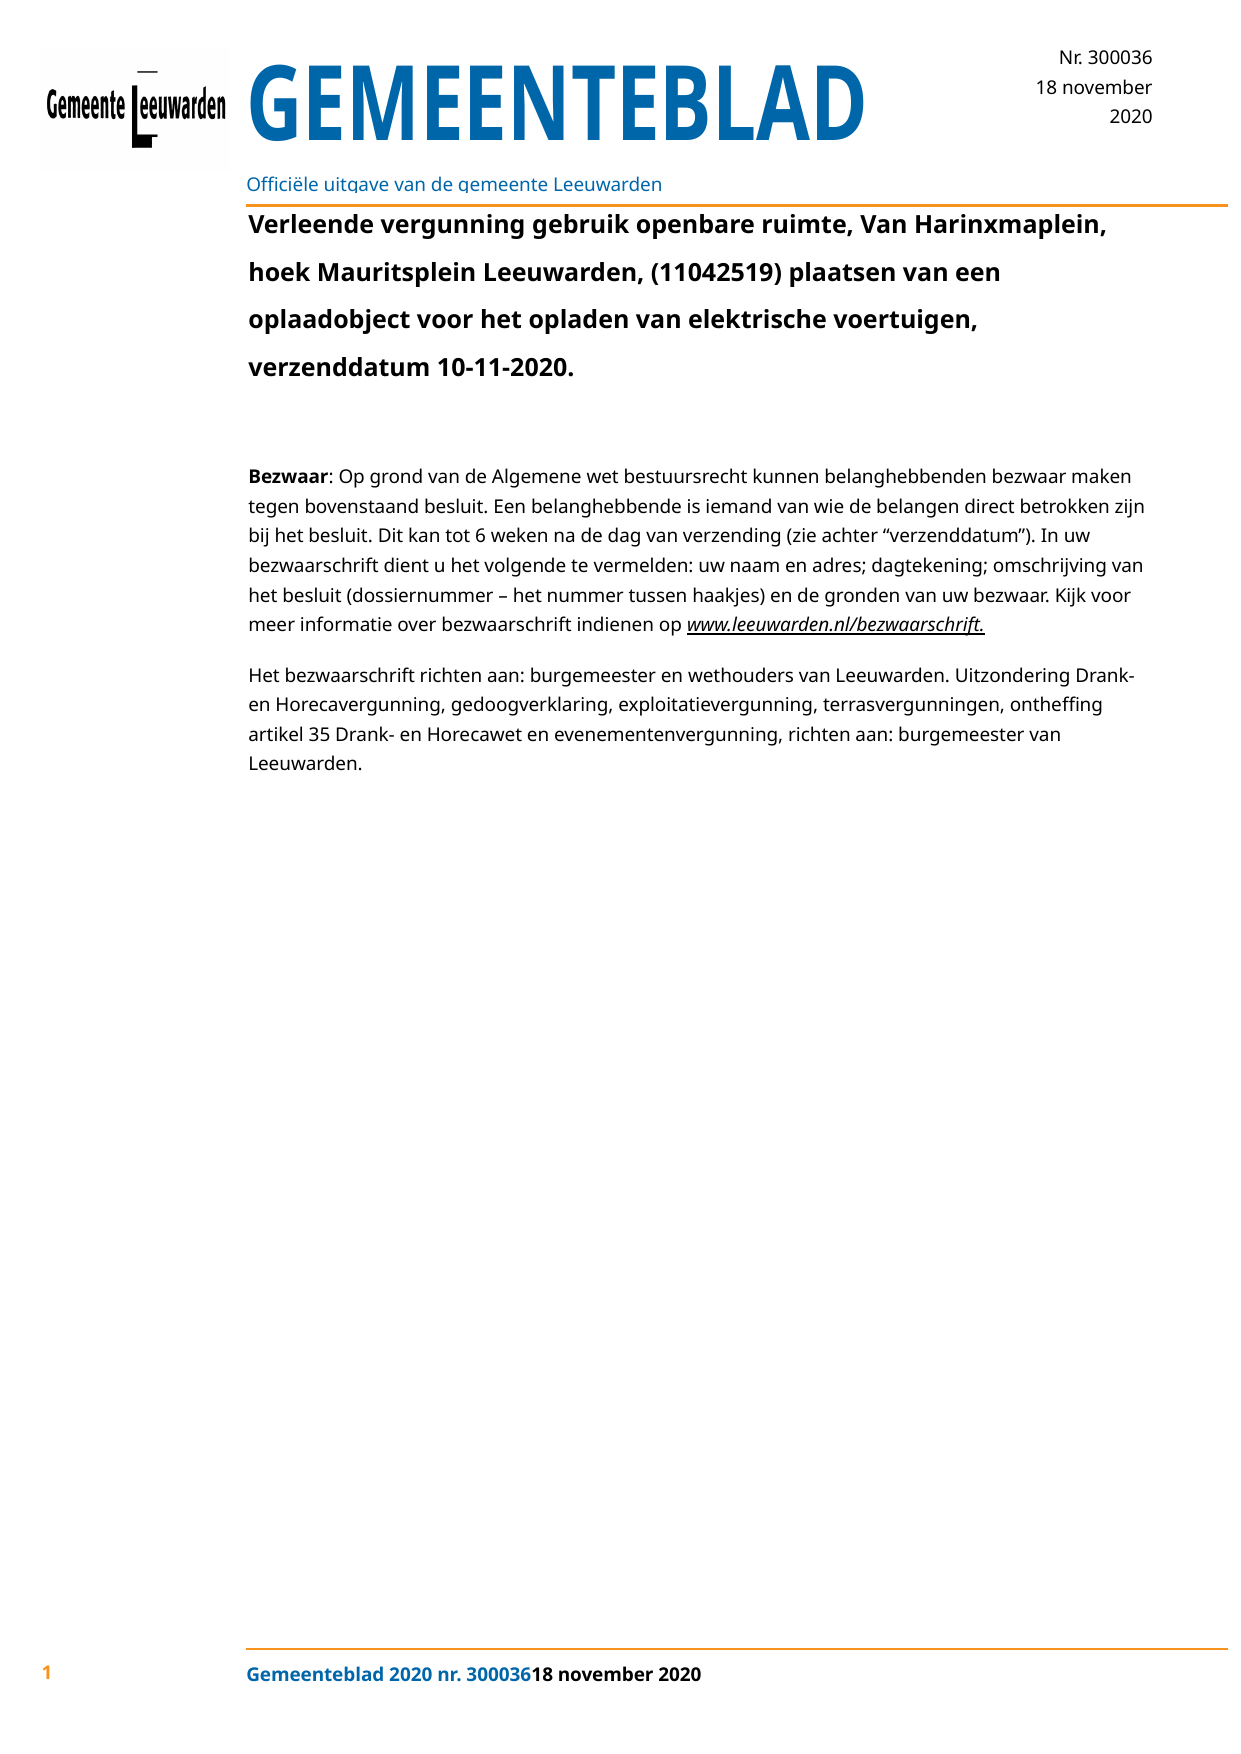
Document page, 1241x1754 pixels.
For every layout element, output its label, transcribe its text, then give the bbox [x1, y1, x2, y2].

text Het bezwaarschrift richten aan: burgemeester en wethouders van Leeuwarden. Uitzondering Drank- en Horecavergunning, gedoogverklaring, exploitatievergunning, terrasvergunningen, ontheffing artikel 35 Drank- en Horecawet en evenementenvergunning, richten aan: burgemeester van Leeuwarden. [248, 662, 1152, 776]
text Bezwaar: Op grond van de Algemene wet bestuursrecht kunnen belanghebbenden bezwaar maken tegen bovenstaand besluit. Een belanghebbende is iemand van wie de belangen direct betrokken zijn bij het besluit. Dit kan tot 6 weken na de dag van verzending (zie achter “verzenddatum”). In uw bezwaarschrift dient u het volgende te vermelden: uw naam en adres; dagtekening; omschrijving van het besluit (dossiernummer – het nummer tussen haakjes) en de gronden van uw bezwaar. Kijk voor meer informatie over bezwaarschrift indienen op www.leeuwarden.nl/bezwaarschrift. [248, 463, 1152, 637]
text Verleende vergunning gebruik openbare ruimte, Van Harinxmaplein, hoek Mauritsplein Leeuwarden, (11042519) plaatsen van een oplaadobject voor het opladen van elektrische voertuigen, verzenddatum 10-11-2020. [248, 207, 1152, 384]
picture [41, 47, 231, 172]
